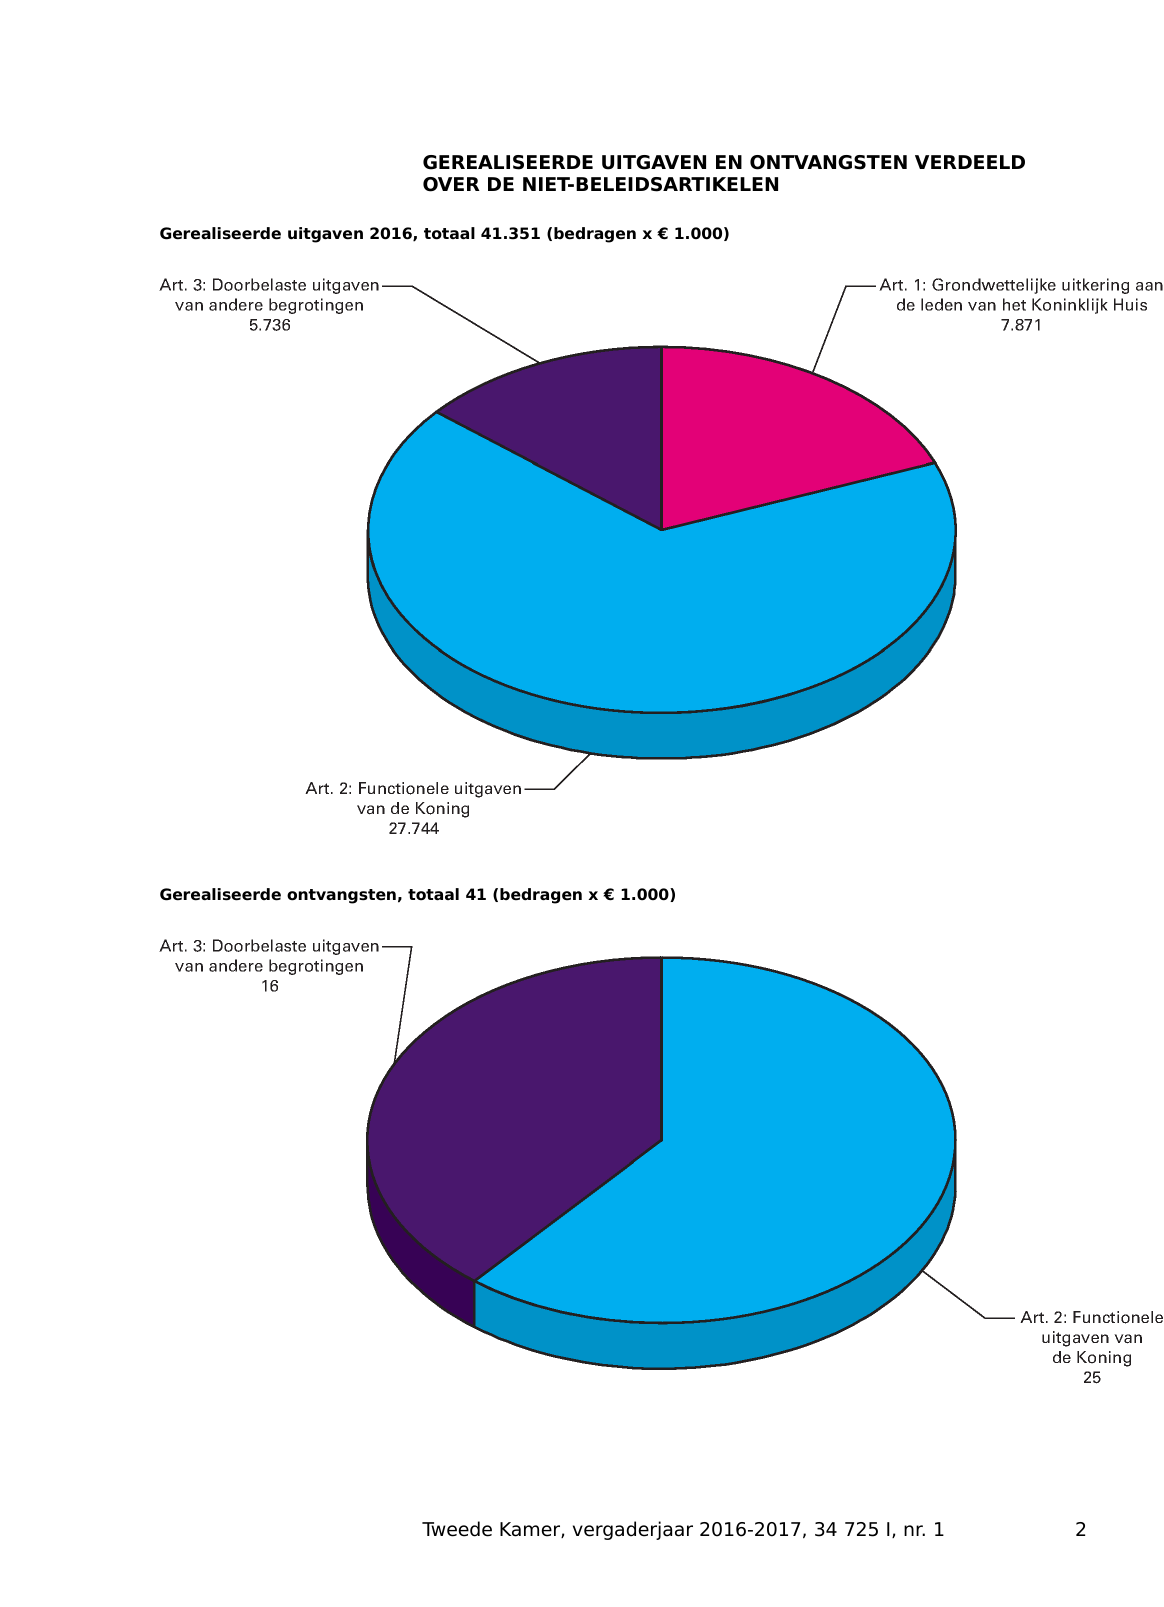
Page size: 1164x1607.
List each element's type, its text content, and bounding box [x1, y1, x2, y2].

picture [159, 937, 1164, 1387]
text Gerealiseerde uitgaven 2016, totaal 41.351 (bedragen x € 1.000) [159, 225, 1163, 243]
picture [159, 276, 1164, 838]
subtitle GEREALISEERDE UITGAVEN EN ONTVANGSTEN VERDEELD OVER DE NIET-BELEIDSARTIKELEN [422, 152, 1087, 196]
text Gerealiseerde ontvangsten, totaal 41 (bedragen x € 1.000) [159, 886, 1163, 904]
